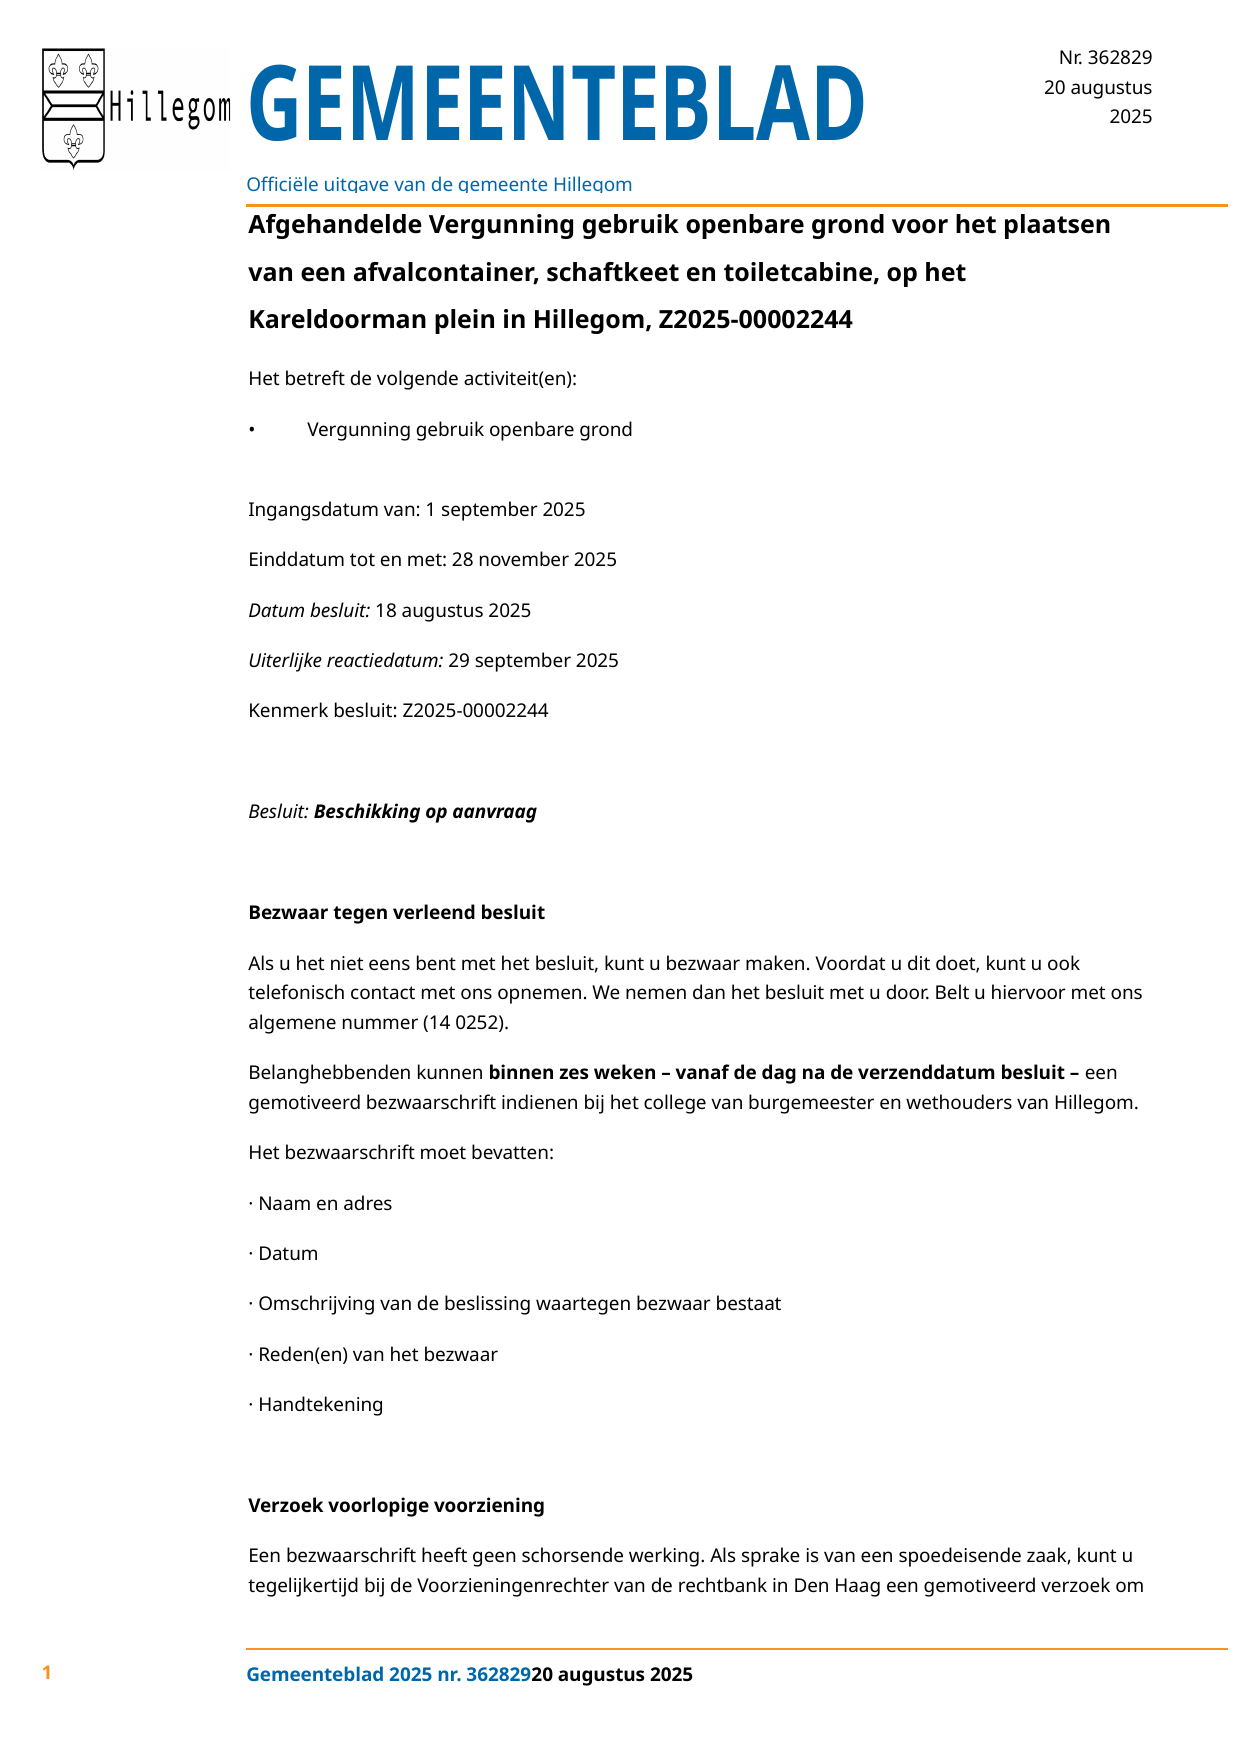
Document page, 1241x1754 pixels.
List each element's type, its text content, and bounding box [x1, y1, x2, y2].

text Het bezwaarschrift moet bevatten: [248, 1139, 1152, 1165]
text Het betreft de volgende activiteit(en): [248, 366, 1152, 391]
text Einddatum tot en met: 28 november 2025 [248, 546, 1152, 572]
text Uiterlijke reactiedatum: 29 september 2025 [248, 647, 1152, 673]
text Verzoek voorlopige voorziening [248, 1492, 1152, 1518]
list Vergunning gebruik openbare grond [248, 416, 1152, 442]
text · Omschrijving van de beslissing waartegen bezwaar bestaat [248, 1291, 1152, 1316]
text Kenmerk besluit: Z2025-00002244 [248, 698, 1152, 723]
text Als u het niet eens bent met het besluit, kunt u bezwaar maken. Voordat u dit doet, kunt u ook telefonisch contact met ons opnemen. We nemen dan het besluit met u door. Belt u hiervoor met ons algemene nummer (14 0252). [248, 950, 1152, 1034]
text Besluit: Beschikking op aanvraag [248, 798, 1152, 824]
text Bezwaar tegen verleend besluit [248, 899, 1152, 925]
picture [41, 47, 231, 172]
text · Naam en adres [248, 1190, 1152, 1215]
text Ingangsdatum van: 1 september 2025 [248, 496, 1152, 522]
text · Handtekening [248, 1391, 1152, 1417]
text · Datum [248, 1240, 1152, 1266]
text Afgehandelde Vergunning gebruik openbare grond voor het plaatsen van een afvalcontainer, schaftkeet en toiletcabine, op het Kareldoorman plein in Hillegom, Z2025-00002244 [248, 207, 1152, 336]
text · Reden(en) van het bezwaar [248, 1341, 1152, 1367]
text Een bezwaarschrift heeft geen schorsende werking. Als sprake is van een spoedeisende zaak, kunt u tegelijkertijd bij de Voorzieningenrechter van de rechtbank in Den Haag een gemotiveerd verzoek om [248, 1543, 1152, 1598]
text Datum besluit: 18 augustus 2025 [248, 597, 1152, 622]
text Belanghebbenden kunnen binnen zes weken – vanaf de dag na de verzenddatum besluit – een gemotiveerd bezwaarschrift indienen bij het college van burgemeester en wethouders van Hillegom. [248, 1059, 1152, 1114]
